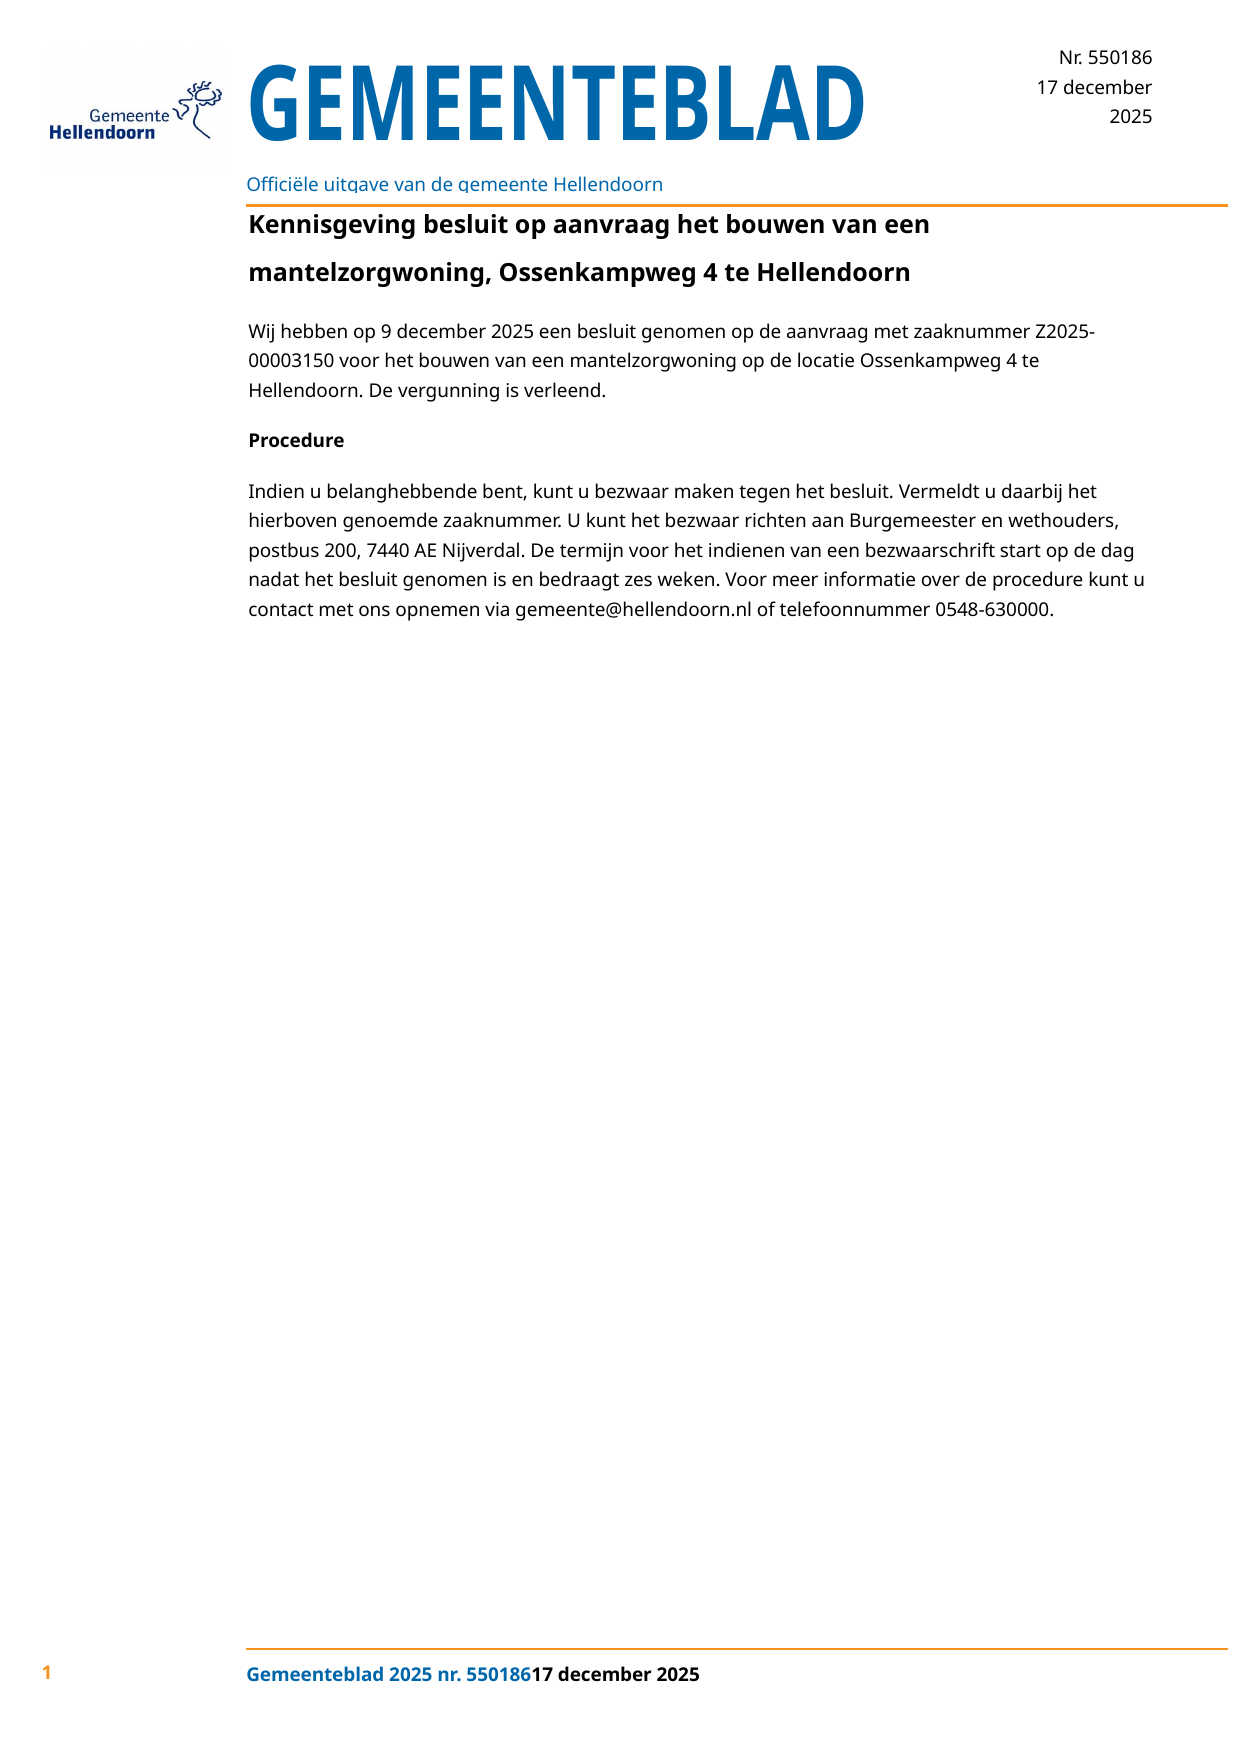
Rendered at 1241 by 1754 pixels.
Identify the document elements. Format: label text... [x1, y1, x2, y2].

text Wij hebben op 9 december 2025 een besluit genomen op de aanvraag met zaaknummer Z2025-00003150 voor het bouwen van een mantelzorgwoning op de locatie Ossenkampweg 4 te Hellendoorn. De vergunning is verleend. [248, 318, 1152, 403]
picture [41, 47, 231, 172]
text Indien u belanghebbende bent, kunt u bezwaar maken tegen het besluit. Vermeldt u daarbij het hierboven genoemde zaaknummer. U kunt het bezwaar richten aan Burgemeester en wethouders, postbus 200, 7440 AE Nijverdal. De termijn voor het indienen van een bezwaarschrift start op de dag nadat het besluit genomen is en bedraagt zes weken. Voor meer informatie over de procedure kunt u contact met ons opnemen via gemeente@hellendoorn.nl of telefoonnummer 0548-630000. [248, 478, 1152, 622]
text Procedure [248, 427, 1152, 453]
text Kennisgeving besluit op aanvraag het bouwen van een mantelzorgwoning, Ossenkampweg 4 te Hellendoorn [248, 207, 1152, 288]
